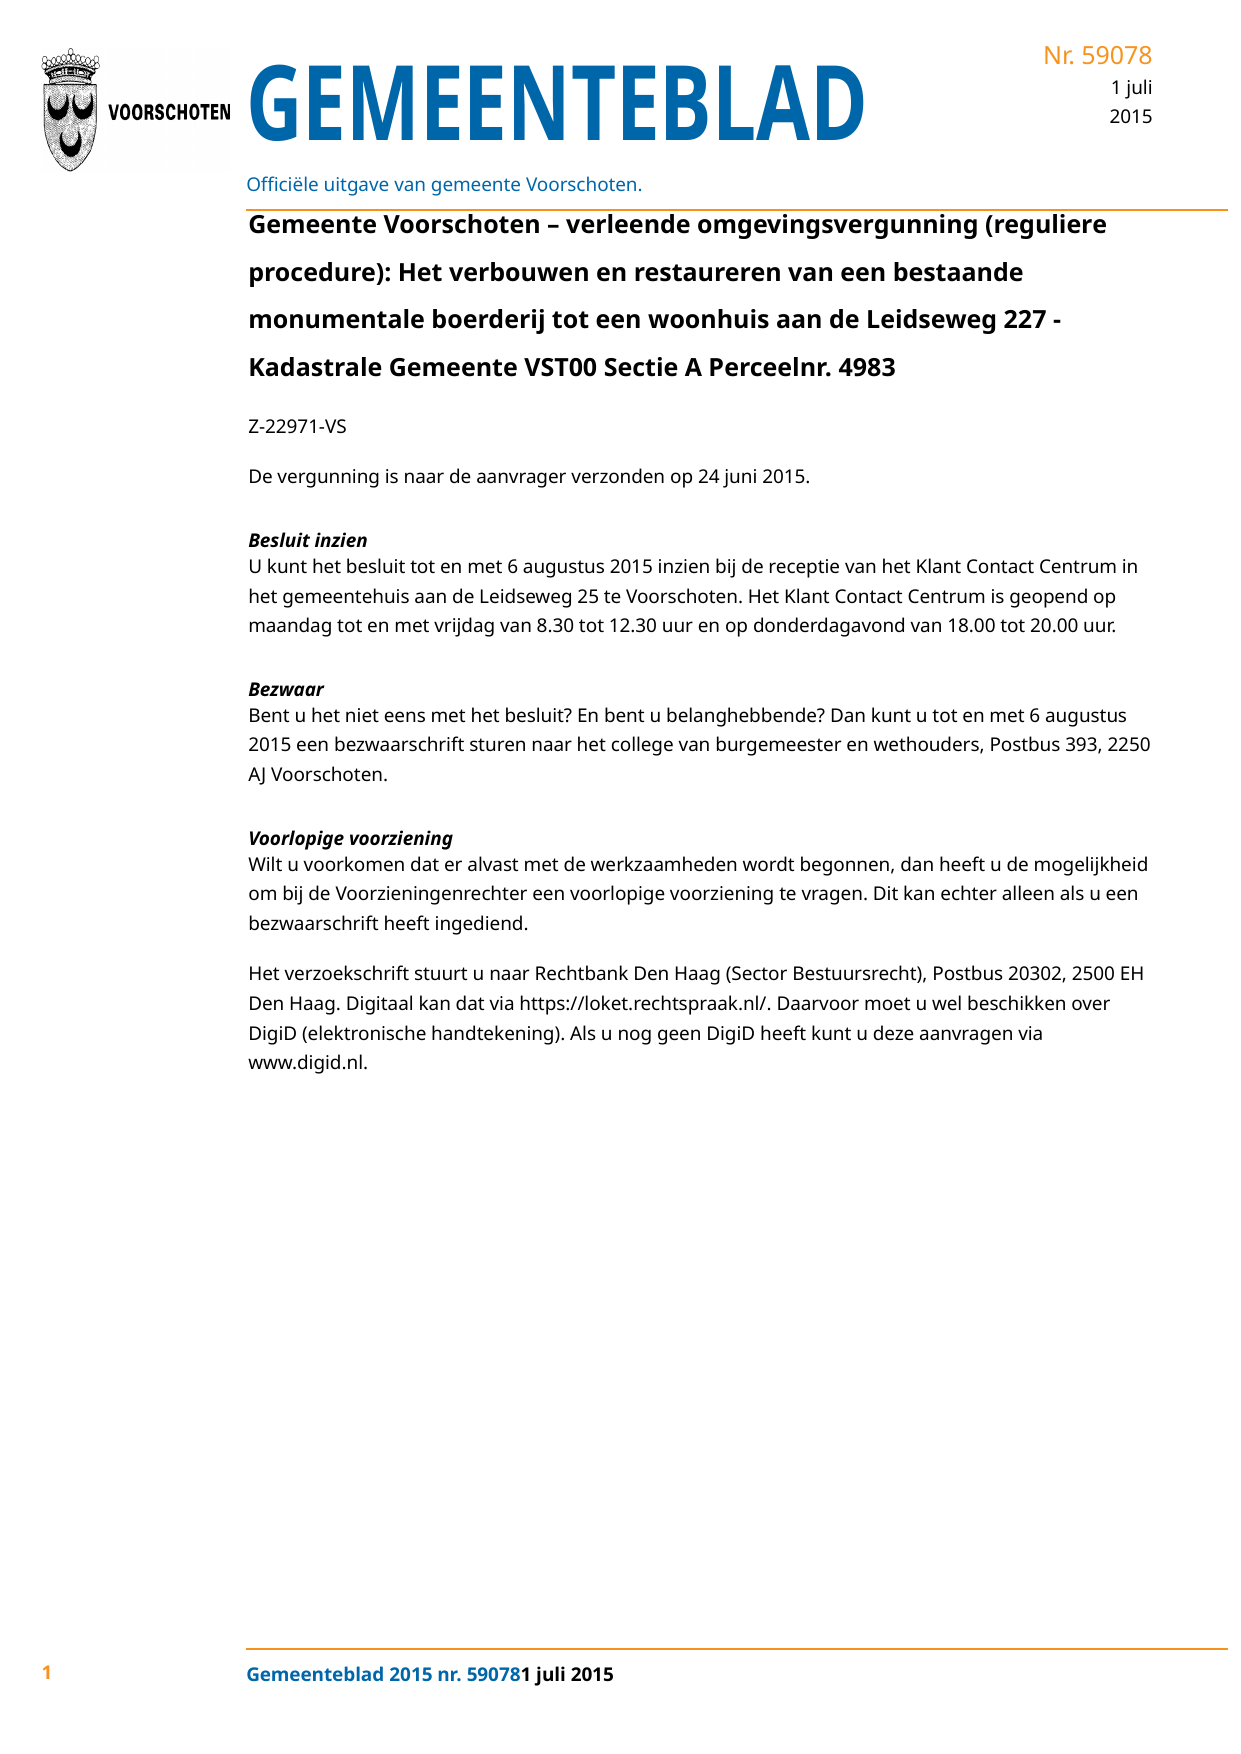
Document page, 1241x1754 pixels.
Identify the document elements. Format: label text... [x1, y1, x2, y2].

text De vergunning is naar de aanvrager verzonden op 24 juni 2015. [248, 463, 1152, 489]
text Besluit inzien [248, 527, 1152, 553]
picture [41, 47, 231, 172]
text Bezwaar [248, 676, 1152, 702]
text Z-22971-VS [248, 413, 1152, 439]
text Voorlopige voorziening [248, 825, 1152, 851]
text Het verzoekschrift stuurt u naar Rechtbank Den Haag (Sector Bestuursrecht), Postbus 20302, 2500 EH Den Haag. Digitaal kan dat via https://loket.rechtspraak.nl/. Daarvoor moet u wel beschikken over DigiD (elektronische handtekening). Als u nog geen DigiD heeft kunt u deze aanvragen via www.digid.nl. [248, 961, 1152, 1075]
text Gemeente Voorschoten – verleende omgevingsvergunning (reguliere procedure): Het verbouwen en restaureren van een bestaande monumentale boerderij tot een woonhuis aan de Leidseweg 227 - Kadastrale Gemeente VST00 Sectie A Perceelnr. 4983 [248, 211, 1152, 384]
text Wilt u voorkomen dat er alvast met de werkzaamheden wordt begonnen, dan heeft u de mogelijkheid om bij de Voorzieningenrechter een voorlopige voorziening te vragen. Dit kan echter alleen als u een bezwaarschrift heeft ingediend. [248, 851, 1152, 936]
text Bent u het niet eens met het besluit? En bent u belanghebbende? Dan kunt u tot en met 6 augustus 2015 een bezwaarschrift sturen naar het college van burgemeester en wethouders, Postbus 393, 2250 AJ Voorschoten. [248, 702, 1152, 787]
text U kunt het besluit tot en met 6 augustus 2015 inzien bij de receptie van het Klant Contact Centrum in het gemeentehuis aan de Leidseweg 25 te Voorschoten. Het Klant Contact Centrum is geopend op maandag tot en met vrijdag van 8.30 tot 12.30 uur en op donderdagavond van 18.00 tot 20.00 uur. [248, 553, 1152, 638]
